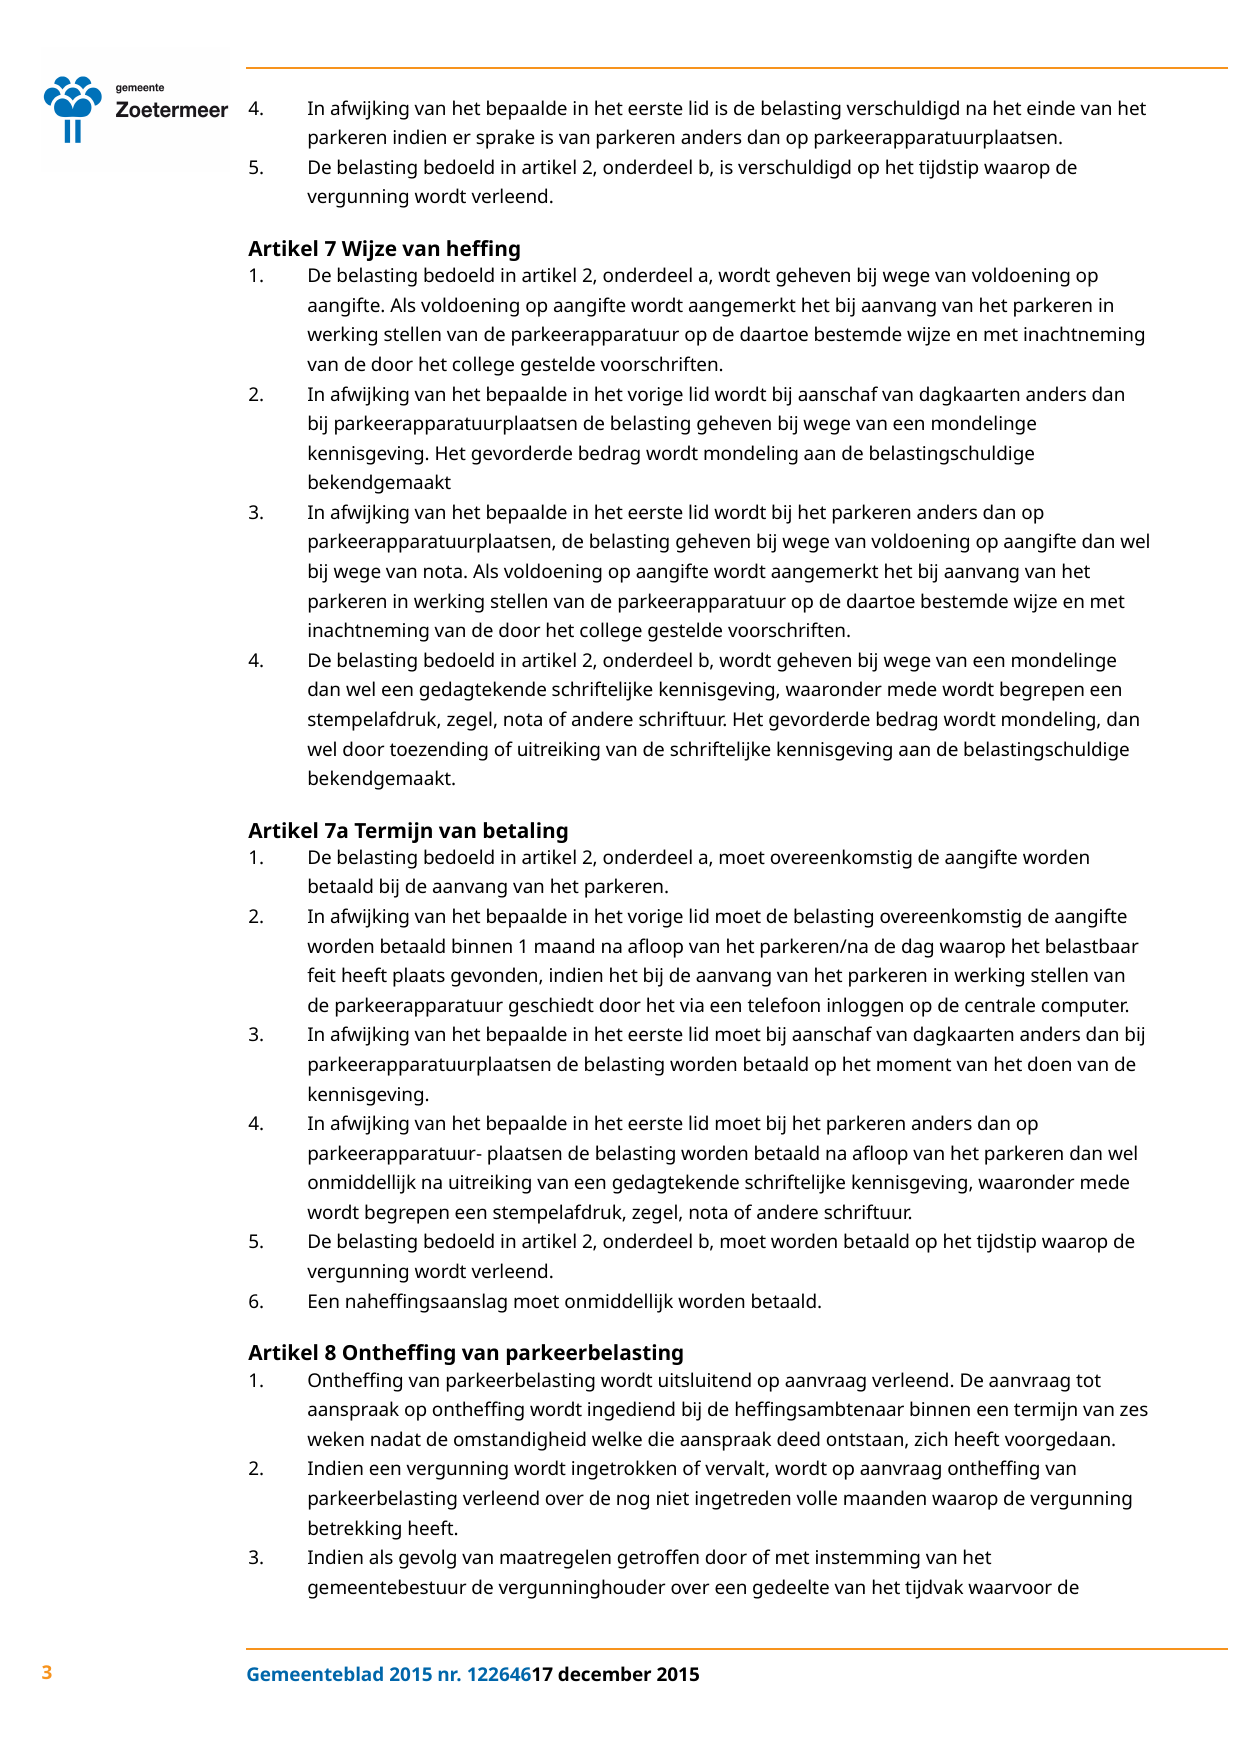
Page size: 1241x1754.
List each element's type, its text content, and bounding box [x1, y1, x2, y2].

picture [41, 47, 231, 172]
list De belasting bedoeld in artikel 2, onderdeel b, wordt geheven bij wege van een mondelinge dan wel een gedagtekende schriftelijke kennisgeving, waaronder mede wordt begrepen een stempelafdruk, zegel, nota of andere schriftuur. Het gevorderde bedrag wordt mondeling, dan wel door toezending of uitreiking van de schriftelijke kennisgeving aan de belastingschuldige bekendgemaakt. [248, 647, 1152, 791]
list De belasting bedoeld in artikel 2, onderdeel b, is verschuldigd op het tijdstip waarop de vergunning wordt verleend. [248, 154, 1152, 209]
list In afwijking van het bepaalde in het eerste lid moet bij aanschaf van dagkaarten anders dan bij parkeerapparatuurplaatsen de belasting worden betaald op het moment van het doen van de kennisgeving. [248, 1022, 1152, 1107]
list De belasting bedoeld in artikel 2, onderdeel a, moet overeenkomstig de aangifte worden betaald bij de aanvang van het parkeren. [248, 844, 1152, 899]
text Artikel 8 Ontheffing van parkeerbelasting [248, 1338, 1152, 1367]
list De belasting bedoeld in artikel 2, onderdeel a, wordt geheven bij wege van voldoening op aangifte. Als voldoening op aangifte wordt aangemerkt het bij aanvang van het parkeren in werking stellen van de parkeerapparatuur op de daartoe bestemde wijze en met inachtneming van de door het college gestelde voorschriften. [248, 262, 1152, 377]
list In afwijking van het bepaalde in het eerste lid wordt bij het parkeren anders dan op parkeerapparatuurplaatsen, de belasting geheven bij wege van voldoening op aangifte dan wel bij wege van nota. Als voldoening op aangifte wordt aangemerkt het bij aanvang van het parkeren in werking stellen van de parkeerapparatuur op de daartoe bestemde wijze en met inachtneming van de door het college gestelde voorschriften. [248, 499, 1152, 643]
list De belasting bedoeld in artikel 2, onderdeel b, moet worden betaald op het tijdstip waarop de vergunning wordt verleend. [248, 1229, 1152, 1284]
list In afwijking van het bepaalde in het vorige lid moet de belasting overeenkomstig de aangifte worden betaald binnen 1 maand na afloop van het parkeren/na de dag waarop het belastbaar feit heeft plaats gevonden, indien het bij de aanvang van het parkeren in werking stellen van de parkeerapparatuur geschiedt door het via een telefoon inloggen op de centrale computer. [248, 903, 1152, 1018]
list Indien als gevolg van maatregelen getroffen door of met instemming van het gemeentebestuur de vergunninghouder over een gedeelte van het tijdvak waarvoor de [248, 1544, 1152, 1599]
list Indien een vergunning wordt ingetrokken of vervalt, wordt op aanvraag ontheffing van parkeerbelasting verleend over de nog niet ingetreden volle maanden waarop de vergunning betrekking heeft. [248, 1456, 1152, 1540]
list Ontheffing van parkeerbelasting wordt uitsluitend op aanvraag verleend. De aanvraag tot aanspraak op ontheffing wordt ingediend bij de heffingsambtenaar binnen een termijn van zes weken nadat de omstandigheid welke die aanspraak deed ontstaan, zich heeft voorgedaan. [248, 1367, 1152, 1452]
list In afwijking van het bepaalde in het eerste lid is de belasting verschuldigd na het einde van het parkeren indien er sprake is van parkeren anders dan op parkeerapparatuurplaatsen. [248, 95, 1152, 150]
list In afwijking van het bepaalde in het vorige lid wordt bij aanschaf van dagkaarten anders dan bij parkeerapparatuurplaatsen de belasting geheven bij wege van een mondelinge kennisgeving. Het gevorderde bedrag wordt mondeling aan de belastingschuldige bekendgemaakt [248, 381, 1152, 495]
text Artikel 7a Termijn van betaling [248, 816, 1152, 844]
list In afwijking van het bepaalde in het eerste lid moet bij het parkeren anders dan op parkeerapparatuur- plaatsen de belasting worden betaald na afloop van het parkeren dan wel onmiddellijk na uitreiking van een gedagtekende schriftelijke kennisgeving, waaronder mede wordt begrepen een stempelafdruk, zegel, nota of andere schriftuur. [248, 1110, 1152, 1225]
list Een naheffingsaanslag moet onmiddellijk worden betaald. [248, 1288, 1152, 1314]
text Artikel 7 Wijze van heffing [248, 234, 1152, 262]
